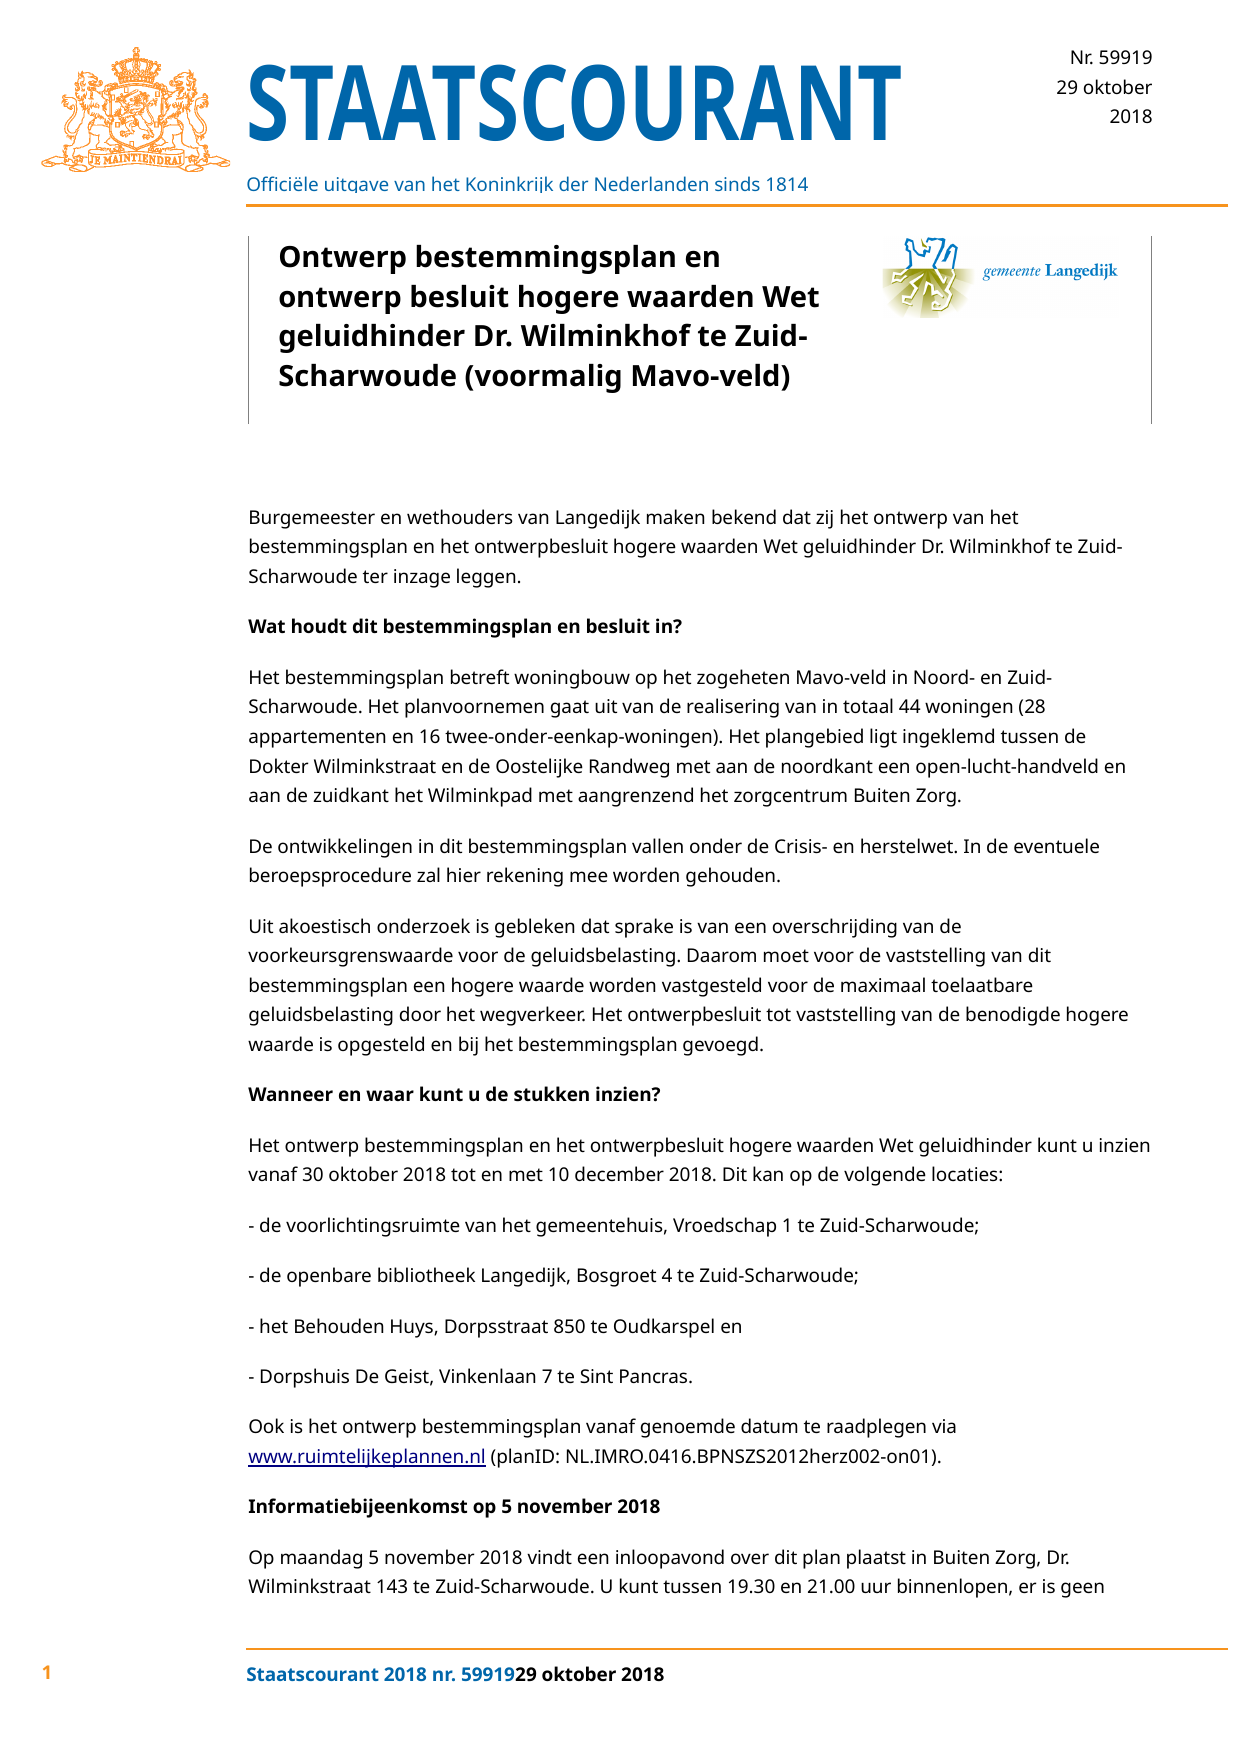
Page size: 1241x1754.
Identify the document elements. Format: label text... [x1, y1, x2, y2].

text Uit akoestisch onderzoek is gebleken dat sprake is van een overschrijding van de voorkeursgrenswaarde voor de geluidsbelasting. Daarom moet voor de vaststelling van dit bestemmingsplan een hogere waarde worden vastgesteld voor de maximaal toelaatbare geluidsbelasting door het wegverkeer. Het ontwerpbesluit tot vaststelling van de benodigde hogere waarde is opgesteld en bij het bestemmingsplan gevoegd. [248, 913, 1152, 1057]
text Wanneer en waar kunt u de stukken inzien? [248, 1082, 1152, 1107]
text De ontwikkelingen in dit bestemmingsplan vallen onder de Crisis- en herstelwet. In de eventuele beroepsprocedure zal hier rekening mee worden gehouden. [248, 833, 1152, 888]
picture [882, 236, 1119, 318]
text Ook is het ontwerp bestemmingsplan vanaf genoemde datum te raadplegen via www.ruimtelijkeplannen.nl (planID: NL.IMRO.0416.BPNSZS2012herz002-on01). [248, 1414, 1152, 1469]
text - de voorlichtingsruimte van het gemeentehuis, Vroedschap 1 te Zuid-Scharwoude; [248, 1212, 1152, 1238]
text - Dorpshuis De Geist, Vinkenlaan 7 te Sint Pancras. [248, 1363, 1152, 1389]
text - de openbare bibliotheek Langedijk, Bosgroet 4 te Zuid-Scharwoude; [248, 1262, 1152, 1288]
picture [41, 47, 231, 172]
text Het ontwerp bestemmingsplan en het ontwerpbesluit hogere waarden Wet geluidhinder kunt u inzien vanaf 30 oktober 2018 tot en met 10 december 2018. Dit kan op de volgende locaties: [248, 1132, 1152, 1187]
text - het Behouden Huys, Dorpsstraat 850 te Oudkarspel en [248, 1313, 1152, 1338]
table_header Ontwerp bestemmingsplan en ontwerp besluit hogere waarden Wet geluidhinder Dr. Wilminkhof te Zuid-Scharwoude (voormalig Mavo-veld) [249, 236, 850, 424]
text Op maandag 5 november 2018 vindt een inloopavond over dit plan plaatst in Buiten Zorg, Dr. Wilminkstraat 143 te Zuid-Scharwoude. U kunt tussen 19.30 en 21.00 uur binnenlopen, er is geen [248, 1544, 1152, 1599]
text Het bestemmingsplan betreft woningbouw op het zogeheten Mavo-veld in Noord- en Zuid-Scharwoude. Het planvoornemen gaat uit van de realisering van in totaal 44 woningen (28 appartementen en 16 twee-onder-eenkap-woningen). Het plangebied ligt ingeklemd tussen de Dokter Wilminkstraat en de Oostelijke Randweg met aan de noordkant een open-lucht-handveld en aan de zuidkant het Wilminkpad met aangrenzend het zorgcentrum Buiten Zorg. [248, 664, 1152, 808]
table_header [850, 236, 1151, 424]
text Informatiebijeenkomst op 5 november 2018 [248, 1494, 1152, 1519]
text Burgemeester en wethouders van Langedijk maken bekend dat zij het ontwerp van het bestemmingsplan en het ontwerpbesluit hogere waarden Wet geluidhinder Dr. Wilminkhof te Zuid-Scharwoude ter inzage leggen. [248, 504, 1152, 589]
text Wat houdt dit bestemmingsplan en besluit in? [248, 614, 1152, 639]
